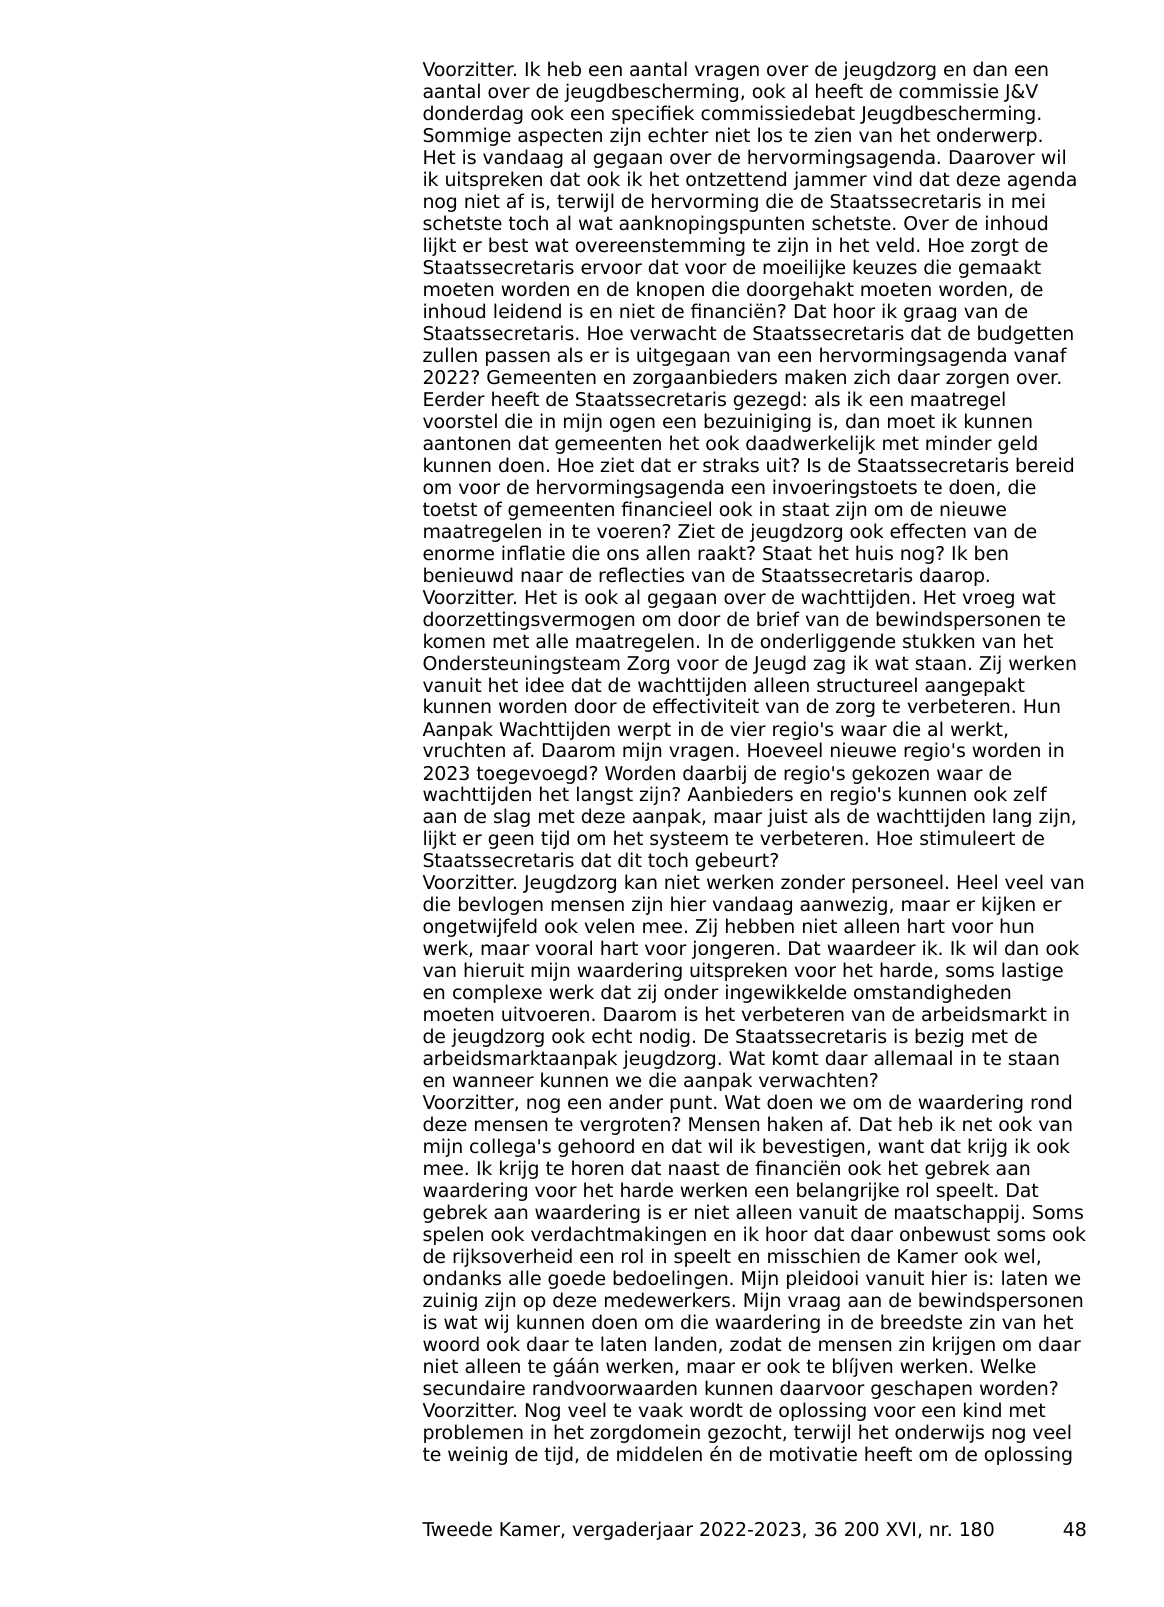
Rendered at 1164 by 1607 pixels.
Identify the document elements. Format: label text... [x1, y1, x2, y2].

text Voorzitter, nog een ander punt. Wat doen we om de waardering rond deze mensen te vergroten? Mensen haken af. Dat heb ik net ook van mijn collega's gehoord en dat wil ik bevestigen, want dat krijg ik ook mee. Ik krijg te horen dat naast de financiën ook het gebrek aan waardering voor het harde werken een belangrijke rol speelt. Dat gebrek aan waardering is er niet alleen vanuit de maatschappij. Soms spelen ook verdachtmakingen en ik hoor dat daar onbewust soms ook de rijksoverheid een rol in speelt en misschien de Kamer ook wel, ondanks alle goede bedoelingen. Mijn pleidooi vanuit hier is: laten we zuinig zijn op deze medewerkers. Mijn vraag aan de bewindspersonen is wat wij kunnen doen om die waardering in de breedste zin van het woord ook daar te laten landen, zodat de mensen zin krijgen om daar niet alleen te gáán werken, maar er ook te blíjven werken. Welke secundaire randvoorwaarden kunnen daarvoor geschapen worden? [422, 1092, 1087, 1400]
text Voorzitter. Ik heb een aantal vragen over de jeugdzorg en dan een aantal over de jeugdbescherming, ook al heeft de commissie J&V donderdag ook een specifiek commissiedebat Jeugdbescherming. Sommige aspecten zijn echter niet los te zien van het onderwerp. [422, 59, 1087, 147]
text Voorzitter. Jeugdzorg kan niet werken zonder personeel. Heel veel van die bevlogen mensen zijn hier vandaag aanwezig, maar er kijken er ongetwijfeld ook velen mee. Zij hebben niet alleen hart voor hun werk, maar vooral hart voor jongeren. Dat waardeer ik. Ik wil dan ook van hieruit mijn waardering uitspreken voor het harde, soms lastige en complexe werk dat zij onder ingewikkelde omstandigheden moeten uitvoeren. Daarom is het verbeteren van de arbeidsmarkt in de jeugdzorg ook echt nodig. De Staatssecretaris is bezig met de arbeidsmarktaanpak jeugdzorg. Wat komt daar allemaal in te staan en wanneer kunnen we die aanpak verwachten? [422, 872, 1087, 1092]
text Voorzitter. Het is ook al gegaan over de wachttijden. Het vroeg wat doorzettingsvermogen om door de brief van de bewindspersonen te komen met alle maatregelen. In de onderliggende stukken van het Ondersteuningsteam Zorg voor de Jeugd zag ik wat staan. Zij werken vanuit het idee dat de wachttijden alleen structureel aangepakt kunnen worden door de effectiviteit van de zorg te verbeteren. Hun Aanpak Wachttijden werpt in de vier regio's waar die al werkt, vruchten af. Daarom mijn vragen. Hoeveel nieuwe regio's worden in 2023 toegevoegd? Worden daarbij de regio's gekozen waar de wachttijden het langst zijn? Aanbieders en regio's kunnen ook zelf aan de slag met deze aanpak, maar juist als de wachttijden lang zijn, lijkt er geen tijd om het systeem te verbeteren. Hoe stimuleert de Staatssecretaris dat dit toch gebeurt? [422, 587, 1087, 872]
text Het is vandaag al gegaan over de hervormingsagenda. Daarover wil ik uitspreken dat ook ik het ontzettend jammer vind dat deze agenda nog niet af is, terwijl de hervorming die de Staatssecretaris in mei schetste toch al wat aanknopingspunten schetste. Over de inhoud lijkt er best wat overeenstemming te zijn in het veld. Hoe zorgt de Staatssecretaris ervoor dat voor de moeilijke keuzes die gemaakt moeten worden en de knopen die doorgehakt moeten worden, de inhoud leidend is en niet de financiën? Dat hoor ik graag van de Staatssecretaris. Hoe verwacht de Staatssecretaris dat de budgetten zullen passen als er is uitgegaan van een hervormingsagenda vanaf 2022? Gemeenten en zorgaanbieders maken zich daar zorgen over. Eerder heeft de Staatssecretaris gezegd: als ik een maatregel voorstel die in mijn ogen een bezuiniging is, dan moet ik kunnen aantonen dat gemeenten het ook daadwerkelijk met minder geld kunnen doen. Hoe ziet dat er straks uit? Is de Staatssecretaris bereid om voor de hervormingsagenda een invoeringstoets te doen, die toetst of gemeenten financieel ook in staat zijn om de nieuwe maatregelen in te voeren? Ziet de jeugdzorg ook effecten van de enorme inflatie die ons allen raakt? Staat het huis nog? Ik ben benieuwd naar de reflecties van de Staatssecretaris daarop. [422, 147, 1087, 587]
text Voorzitter. Nog veel te vaak wordt de oplossing voor een kind met problemen in het zorgdomein gezocht, terwijl het onderwijs nog veel te weinig de tijd, de middelen én de motivatie heeft om de oplossing [422, 1400, 1087, 1466]
